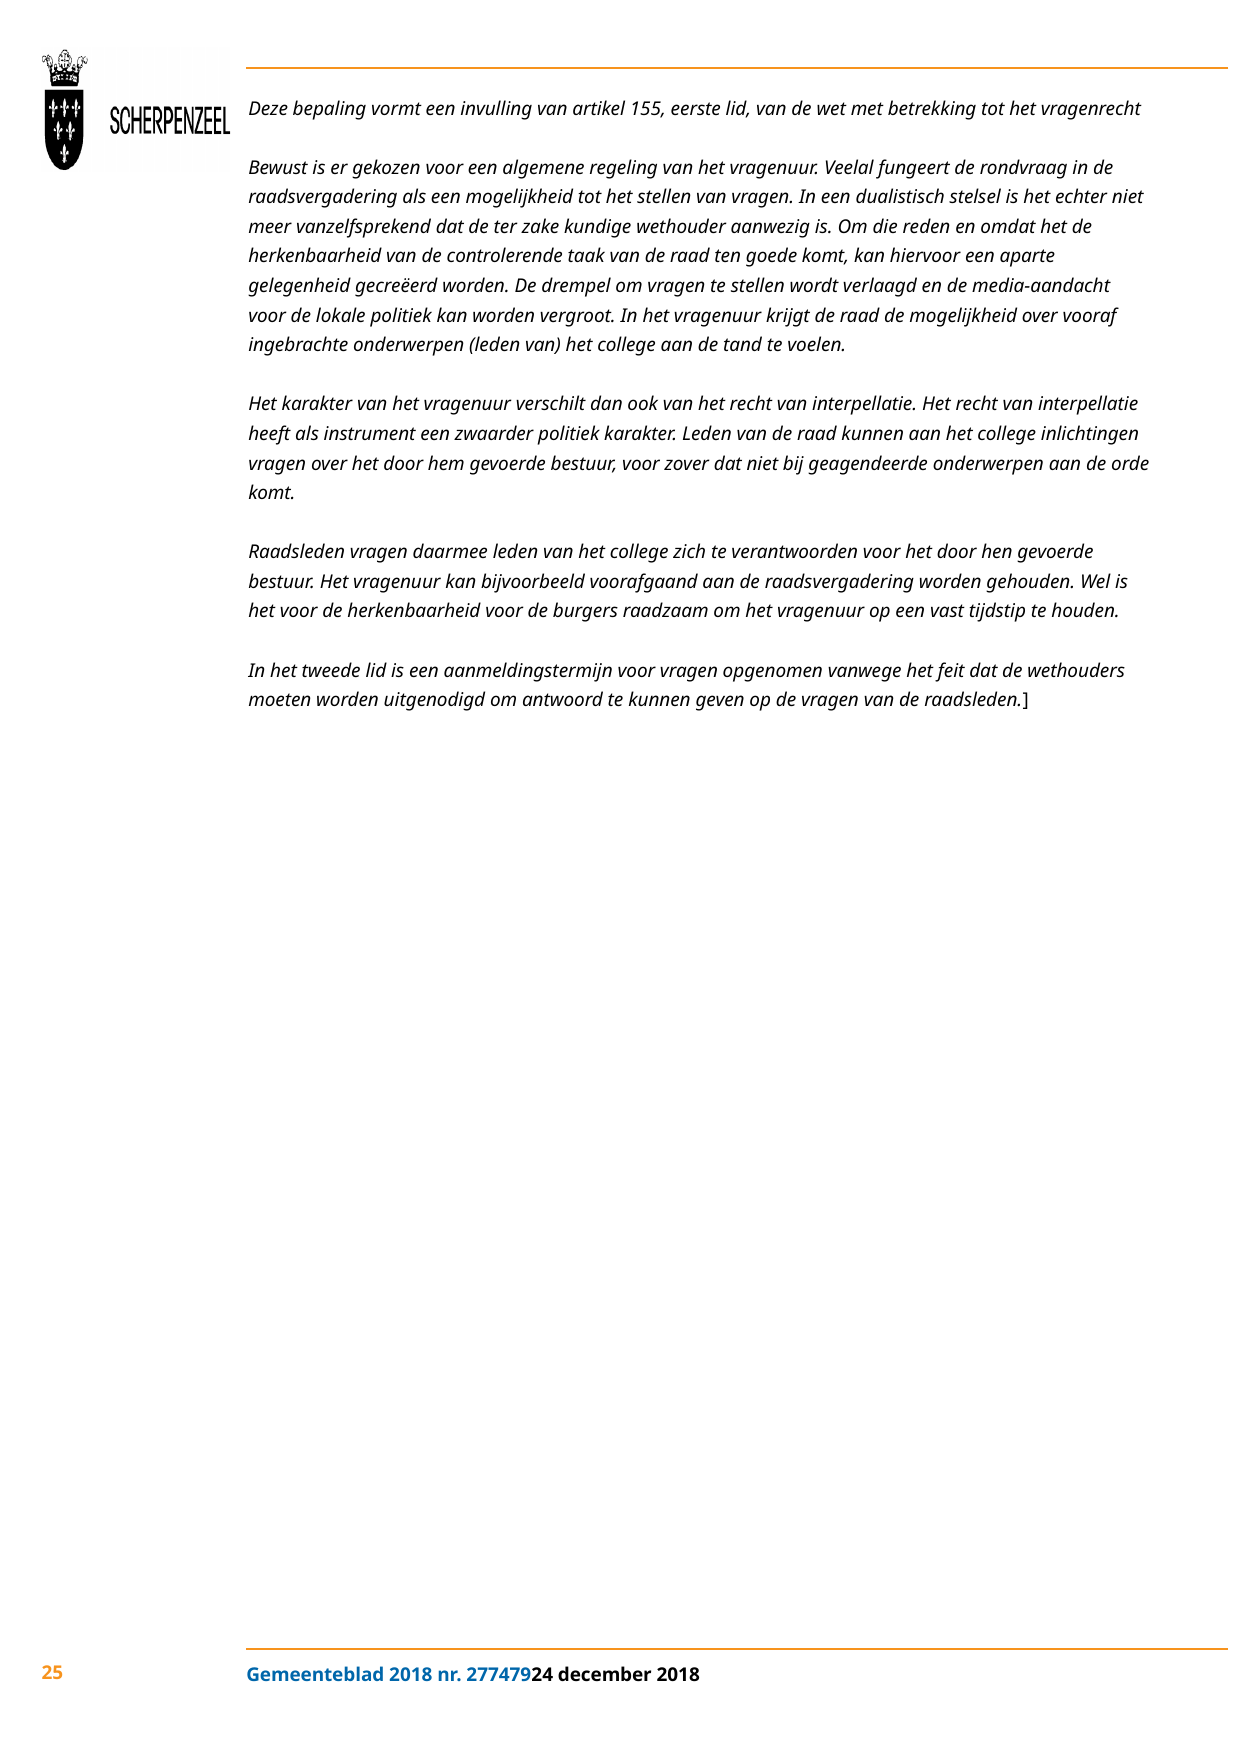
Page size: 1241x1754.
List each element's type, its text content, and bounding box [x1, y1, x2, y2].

text Het karakter van het vragenuur verschilt dan ook van het recht van interpellatie. Het recht van interpellatie heeft als instrument een zwaarder politiek karakter. Leden van de raad kunnen aan het college inlichtingen vragen over het door hem gevoerde bestuur, voor zover dat niet bij geagendeerde onderwerpen aan de orde komt. [248, 391, 1152, 505]
text Raadsleden vragen daarmee leden van het college zich te verantwoorden voor het door hen gevoerde bestuur. Het vragenuur kan bijvoorbeeld voorafgaand aan de raadsvergadering worden gehouden. Wel is het voor de herkenbaarheid voor de burgers raadzaam om het vragenuur op een vast tijdstip te houden. [248, 538, 1152, 623]
text In het tweede lid is een aanmeldingstermijn voor vragen opgenomen vanwege het feit dat de wethouders moeten worden uitgenodigd om antwoord te kunnen geven op de vragen van de raadsleden.] [248, 657, 1152, 712]
text Bewust is er gekozen voor een algemene regeling van het vragenuur. Veelal fungeert de rondvraag in de raadsvergadering als een mogelijkheid tot het stellen van vragen. In een dualistisch stelsel is het echter niet meer vanzelfsprekend dat de ter zake kundige wethouder aanwezig is. Om die reden en omdat het de herkenbaarheid van de controlerende taak van de raad ten goede komt, kan hiervoor een aparte gelegenheid gecreëerd worden. De drempel om vragen te stellen wordt verlaagd en de media-aandacht voor de lokale politiek kan worden vergroot. In het vragenuur krijgt de raad de mogelijkheid over vooraf ingebrachte onderwerpen (leden van) het college aan de tand te voelen. [248, 154, 1152, 357]
text Deze bepaling vormt een invulling van artikel 155, eerste lid, van de wet met betrekking tot het vragenrecht [248, 95, 1152, 121]
picture [41, 47, 231, 172]
